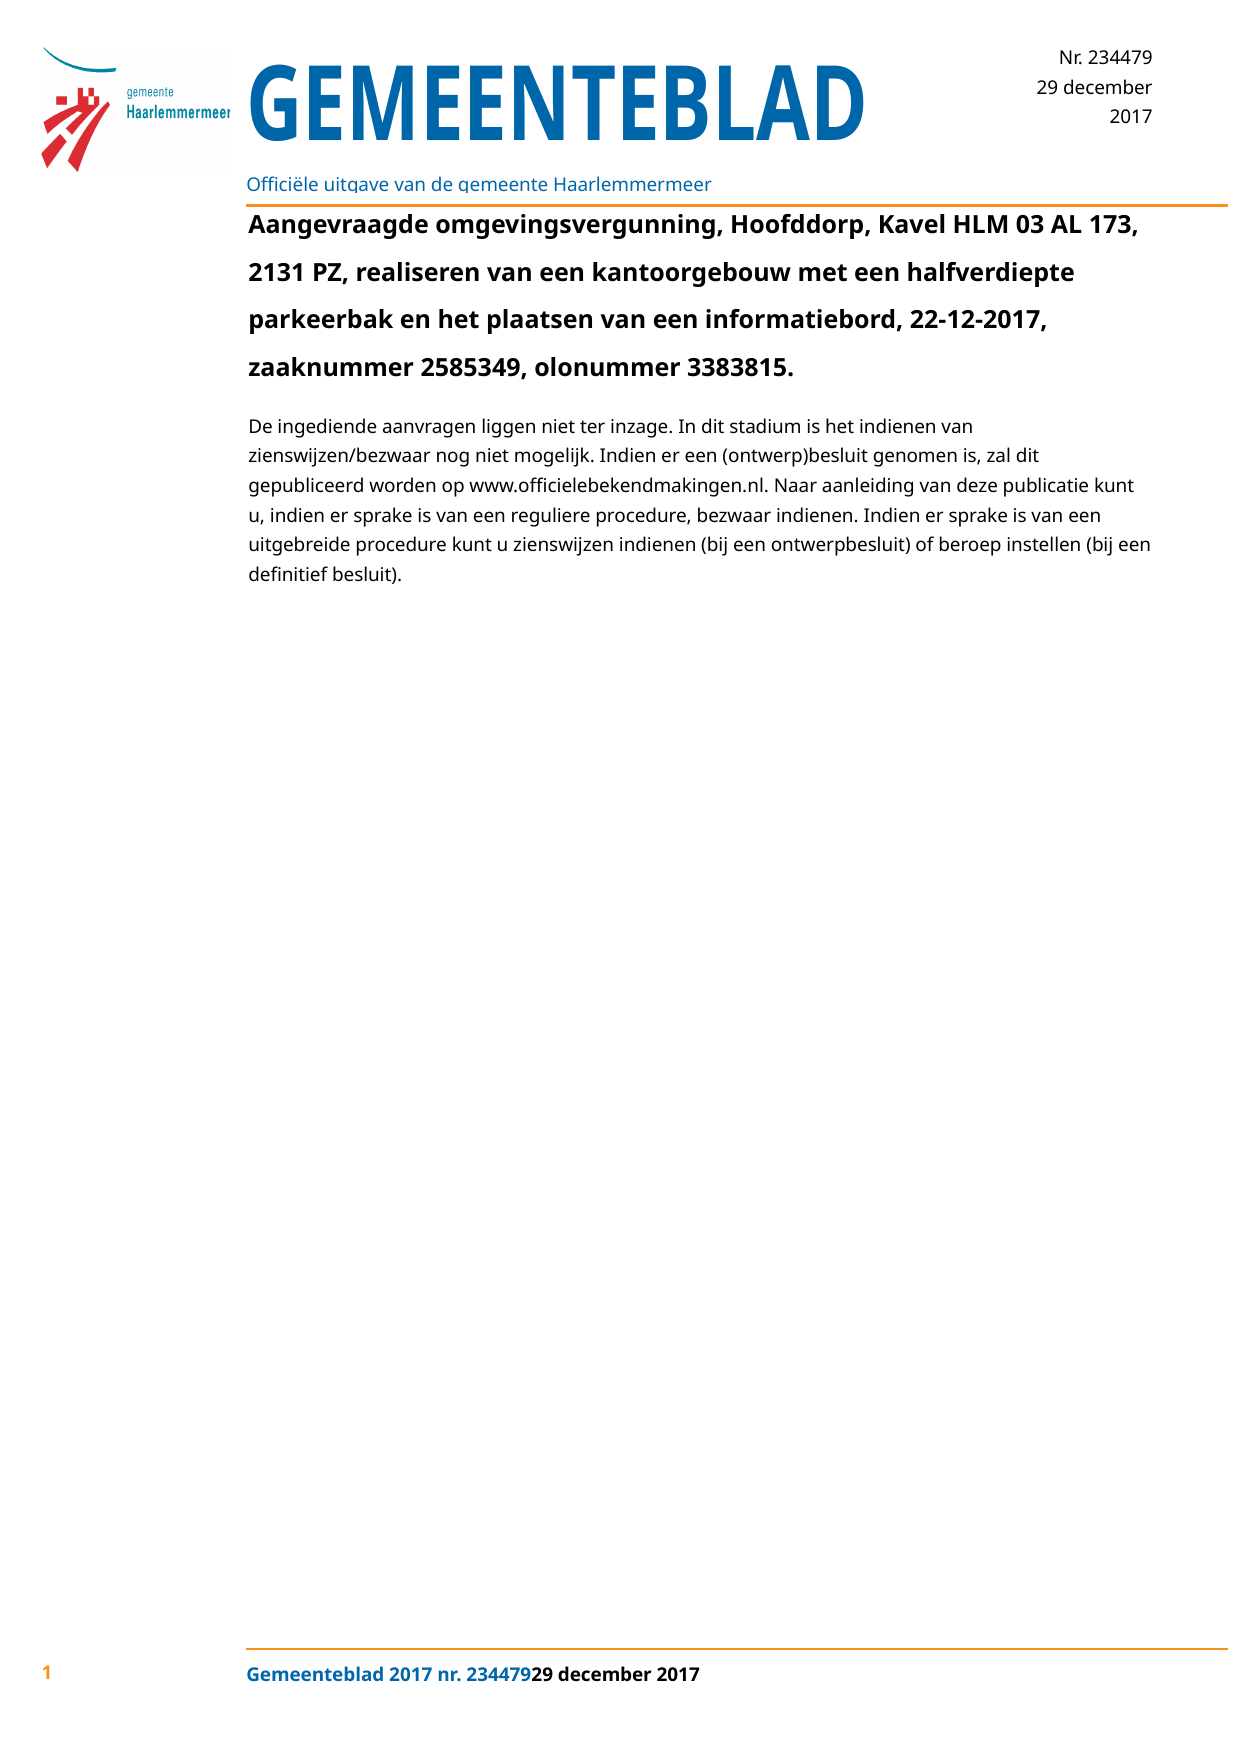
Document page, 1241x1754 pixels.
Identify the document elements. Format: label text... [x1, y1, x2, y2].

picture [41, 47, 231, 172]
text De ingediende aanvragen liggen niet ter inzage. In dit stadium is het indienen van zienswijzen/bezwaar nog niet mogelijk. Indien er een (ontwerp)besluit genomen is, zal dit gepubliceerd worden op www.officielebekendmakingen.nl. Naar aanleiding van deze publicatie kunt u, indien er sprake is van een reguliere procedure, bezwaar indienen. Indien er sprake is van een uitgebreide procedure kunt u zienswijzen indienen (bij een ontwerpbesluit) of beroep instellen (bij een definitief besluit). [248, 413, 1152, 587]
text Aangevraagde omgevingsvergunning, Hoofddorp, Kavel HLM 03 AL 173, 2131 PZ, realiseren van een kantoorgebouw met een halfverdiepte parkeerbak en het plaatsen van een informatiebord, 22-12-2017, zaaknummer 2585349, olonummer 3383815. [248, 207, 1152, 384]
